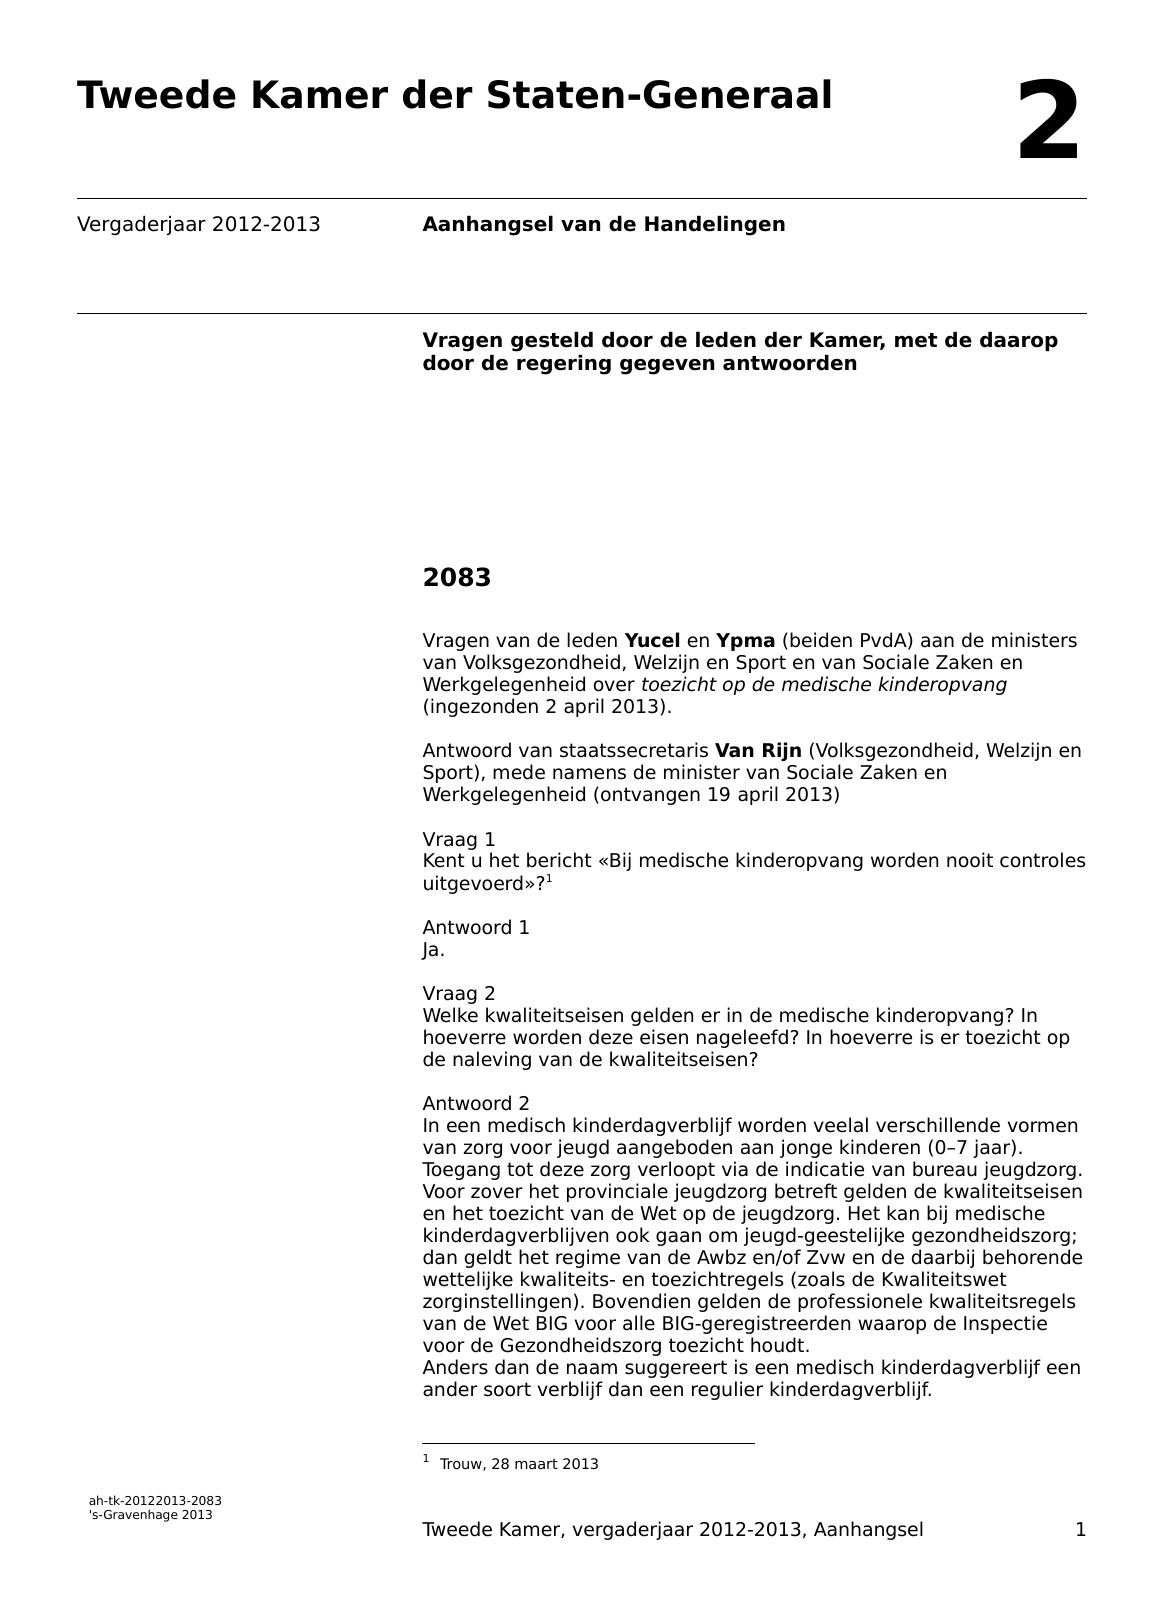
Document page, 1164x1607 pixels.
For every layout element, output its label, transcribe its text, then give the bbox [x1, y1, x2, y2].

text In een medisch kinderdagverblijf worden veelal verschillende vormen van zorg voor jeugd aangeboden aan jonge kinderen (0–7 jaar). Toegang tot deze zorg verloopt via de indicatie van bureau jeugdzorg. Voor zover het provinciale jeugdzorg betreft gelden de kwaliteitseisen en het toezicht van de Wet op de jeugdzorg. Het kan bij medische kinderdagverblijven ook gaan om jeugd-geestelijke gezondheidszorg; dan geldt het regime van de Awbz en/of Zvw en de daarbij behorende wettelijke kwaliteits- en toezichtregels (zoals de Kwaliteitswet zorginstellingen). Bovendien gelden de professionele kwaliteitsregels van de Wet BIG voor alle BIG-geregistreerden waarop de Inspectie voor de Gezondheidszorg toezicht houdt. [422, 1115, 1087, 1357]
text ah-tk-20122013-2083 [88, 1494, 323, 1508]
text Trouw, 28 maart 2013 [422, 1452, 1087, 1474]
text Vragen van de leden Yucel en Ypma (beiden PvdA) aan de ministers van Volksgezondheid, Welzijn en Sport en van Sociale Zaken en Werkgelegenheid over toezicht op de medische kinderopvang (ingezonden 2 april 2013). [422, 630, 1087, 718]
text Kent u het bericht «Bij medische kinderopvang worden nooit controles uitgevoerd»? [422, 850, 1087, 894]
text Vraag 2 [422, 983, 1087, 1005]
text 2083 [422, 563, 1087, 592]
text Anders dan de naam suggereert is een medisch kinderdagverblijf een ander soort verblijf dan een regulier kinderdagverblijf. [422, 1357, 1087, 1401]
table_cell Vergaderjaar 2012-2013 [77, 199, 422, 313]
text Welke kwaliteitseisen gelden er in de medische kinderopvang? In hoeverre worden deze eisen nageleefd? In hoeverre is er toezicht op de naleving van de kwaliteitseisen? [422, 1005, 1087, 1071]
text Antwoord 1 [422, 917, 1087, 938]
text Antwoord van staatssecretaris Van Rijn (Volksgezondheid, Welzijn en Sport), mede namens de minister van Sociale Zaken en Werkgelegenheid (ontvangen 19 april 2013) [422, 740, 1087, 806]
text Antwoord 2 [422, 1093, 1087, 1115]
table_cell Aanhangsel van de Handelingen [422, 199, 1087, 313]
text Ja. [422, 938, 1087, 961]
text Vraag 1 [422, 828, 1087, 850]
table_header 2 [886, 59, 1087, 198]
table_cell [77, 314, 422, 375]
table_header Tweede Kamer der Staten-Generaal [77, 59, 886, 198]
text 's-Gravenhage 2013 [88, 1508, 323, 1522]
table_cell Vragen gesteld door de leden der Kamer, met de daarop door de regering gegeven antwoorden [422, 314, 1087, 375]
